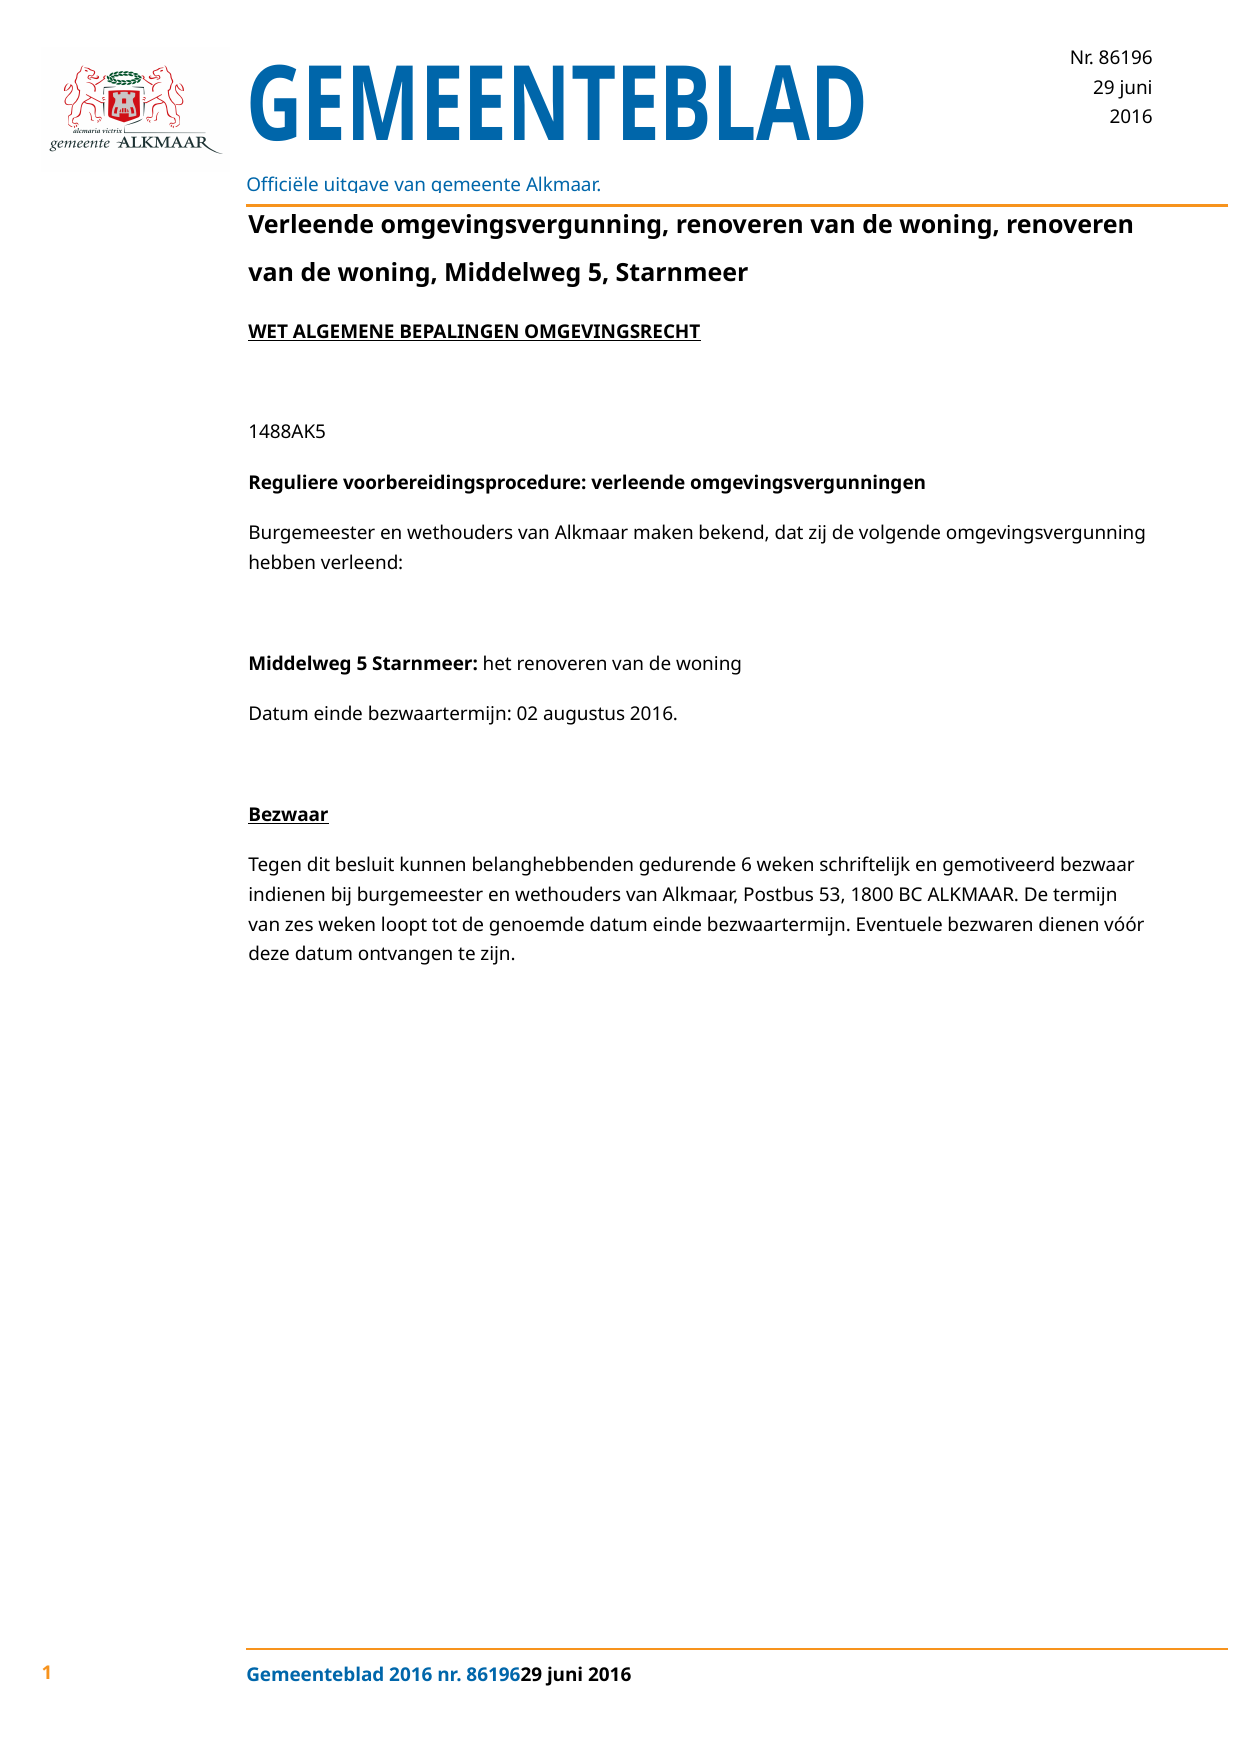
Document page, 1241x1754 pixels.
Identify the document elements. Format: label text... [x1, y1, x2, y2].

text WET ALGEMENE BEPALINGEN OMGEVINGSRECHT [248, 318, 1152, 344]
text Verleende omgevingsvergunning, renoveren van de woning, renoveren van de woning, Middelweg 5, Starnmeer [248, 207, 1152, 288]
text Datum einde bezwaartermijn: 02 augustus 2016. [248, 700, 1152, 726]
text Burgemeester en wethouders van Alkmaar maken bekend, dat zij de volgende omgevingsvergunning hebben verleend: [248, 519, 1152, 575]
text 1488AK5 [248, 419, 1152, 444]
text Tegen dit besluit kunnen belanghebbenden gedurende 6 weken schriftelijk en gemotiveerd bezwaar indienen bij burgemeester en wethouders van Alkmaar, Postbus 53, 1800 BC ALKMAAR. De termijn van zes weken loopt tot de genoemde datum einde bezwaartermijn. Eventuele bezwaren dienen vóór deze datum ontvangen te zijn. [248, 852, 1152, 966]
picture [41, 47, 231, 172]
text Reguliere voorbereidingsprocedure: verleende omgevingsvergunningen [248, 469, 1152, 495]
text Bezwaar [248, 801, 1152, 827]
text Middelweg 5 Starnmeer: het renoveren van de woning [248, 650, 1152, 676]
